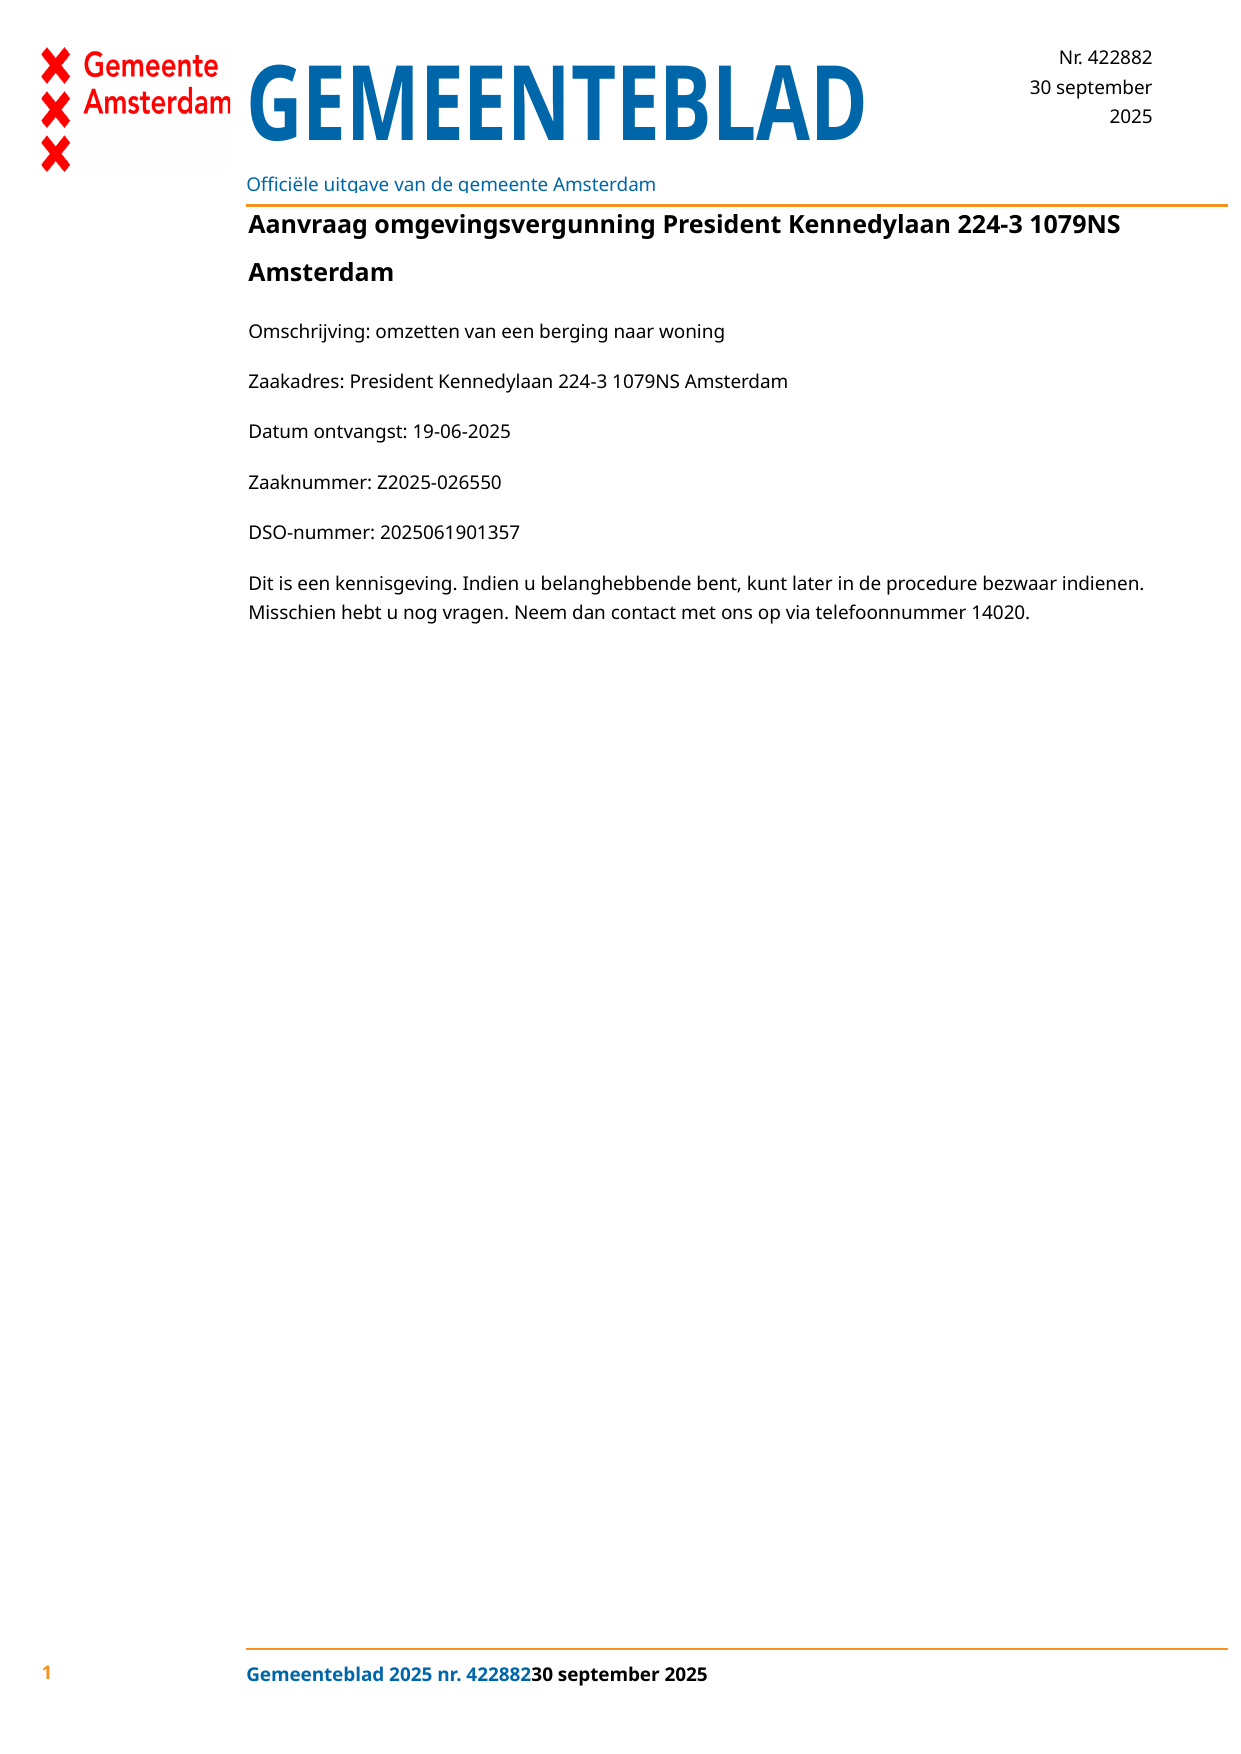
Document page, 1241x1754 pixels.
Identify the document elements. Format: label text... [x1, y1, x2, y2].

text Datum ontvangst: 19-06-2025 [248, 419, 1152, 444]
text Zaaknummer: Z2025-026550 [248, 469, 1152, 495]
text Zaakadres: President Kennedylaan 224-3 1079NS Amsterdam [248, 368, 1152, 394]
text DSO-nummer: 2025061901357 [248, 519, 1152, 545]
picture [41, 47, 231, 172]
text Omschrijving: omzetten van een berging naar woning [248, 318, 1152, 344]
text Dit is een kennisgeving. Indien u belanghebbende bent, kunt later in de procedure bezwaar indienen. Misschien hebt u nog vragen. Neem dan contact met ons op via telefoonnummer 14020. [248, 570, 1152, 625]
text Aanvraag omgevingsvergunning President Kennedylaan 224-3 1079NS Amsterdam [248, 207, 1152, 288]
